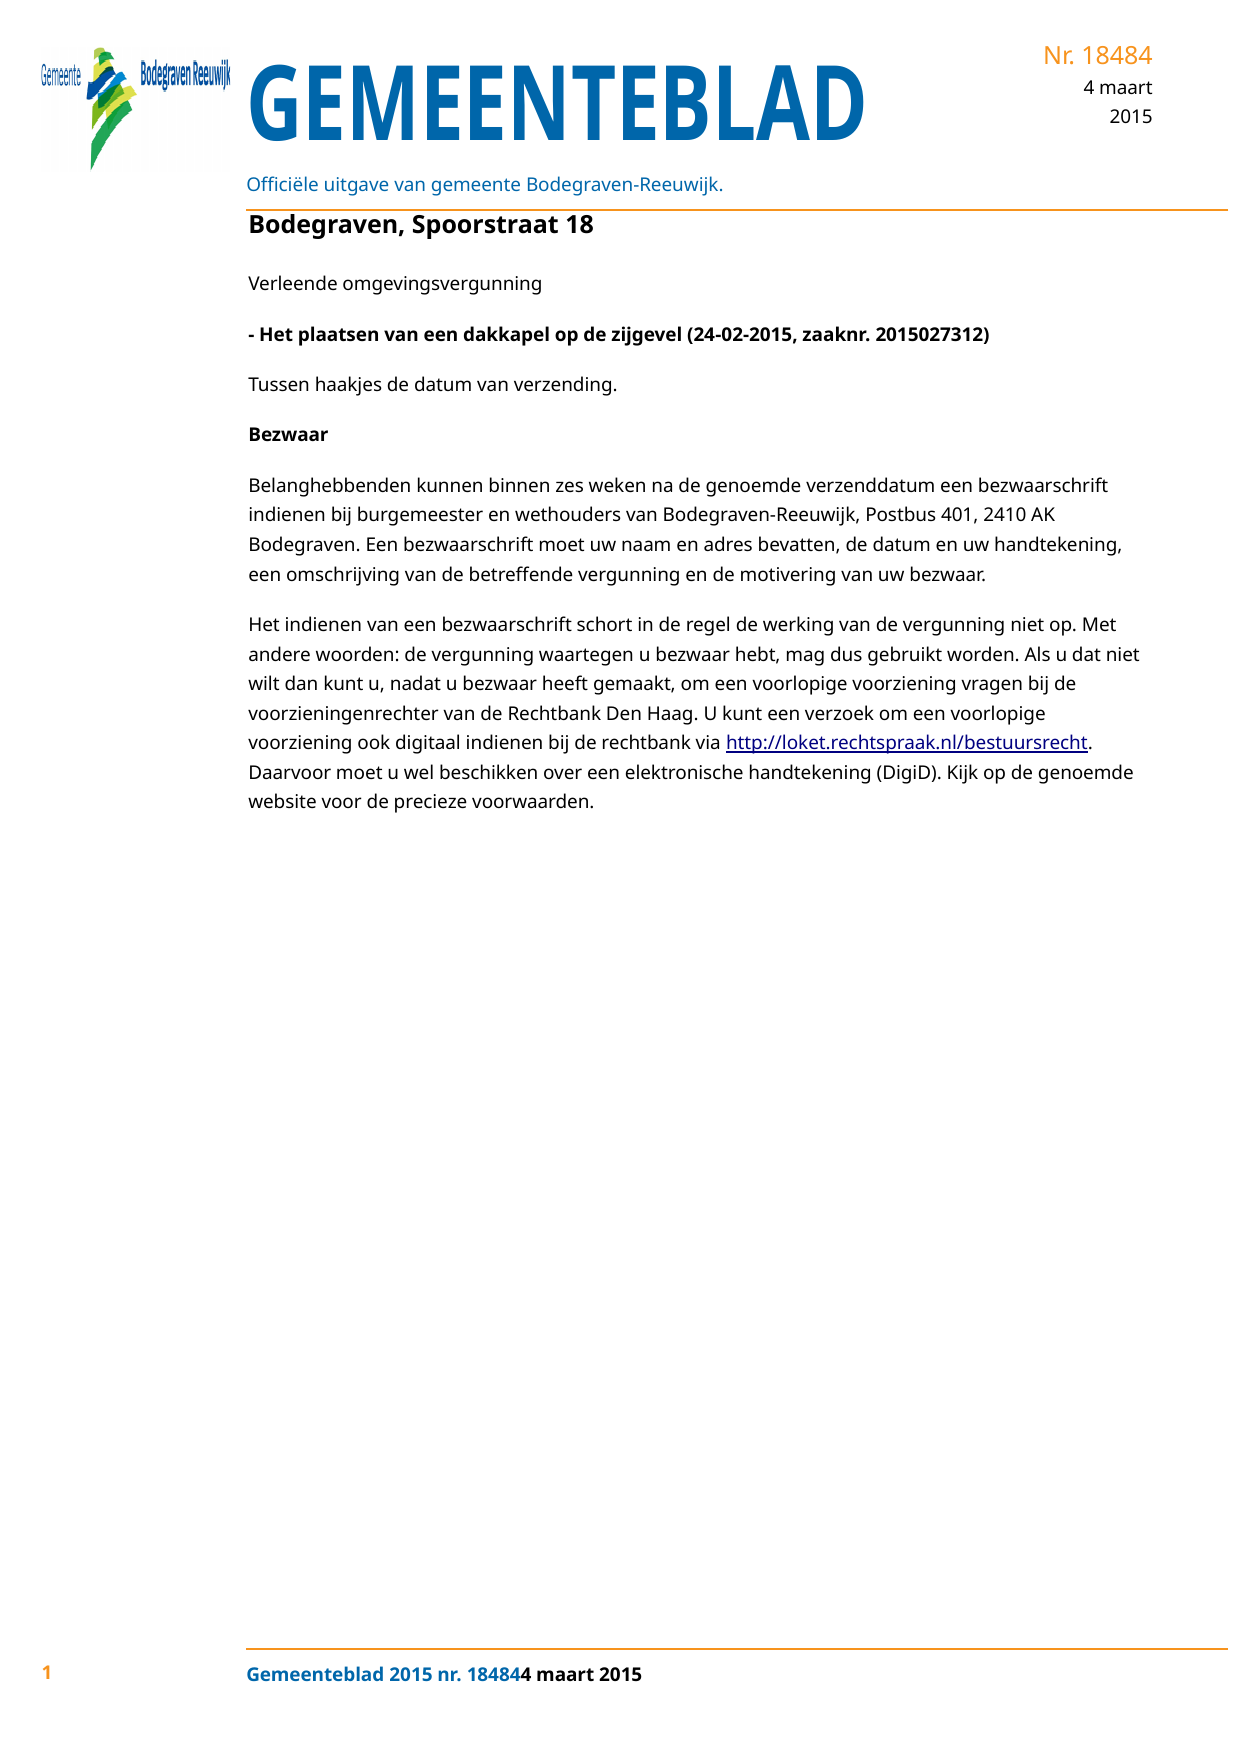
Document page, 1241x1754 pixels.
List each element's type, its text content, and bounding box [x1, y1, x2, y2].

text Belanghebbenden kunnen binnen zes weken na de genoemde verzenddatum een bezwaarschrift indienen bij burgemeester en wethouders van Bodegraven-Reeuwijk, Postbus 401, 2410 AK Bodegraven. Een bezwaarschrift moet uw naam en adres bevatten, de datum en uw handtekening, een omschrijving van de betreffende vergunning en de motivering van uw bezwaar. [248, 472, 1152, 586]
text Bodegraven, Spoorstraat 18 [248, 211, 1152, 241]
text Het indienen van een bezwaarschrift schort in de regel de werking van de vergunning niet op. Met andere woorden: de vergunning waartegen u bezwaar hebt, mag dus gebruikt worden. Als u dat niet wilt dan kunt u, nadat u bezwaar heeft gemaakt, om een voorlopige voorziening vragen bij de voorzieningenrechter van de Rechtbank Den Haag. U kunt een verzoek om een voorlopige voorziening ook digitaal indienen bij de rechtbank via http://loket.rechtspraak.nl/bestuursrecht. Daarvoor moet u wel beschikken over een elektronische handtekening (DigiD). Kijk op de genoemde website voor de precieze voorwaarden. [248, 611, 1152, 814]
text Verleende omgevingsvergunning [248, 270, 1152, 296]
text Bezwaar [248, 422, 1152, 447]
picture [41, 47, 231, 172]
text Tussen haakjes de datum van verzending. [248, 371, 1152, 397]
text - Het plaatsen van een dakkapel op de zijgevel (24‑02‑2015, zaaknr. 2015027312) [248, 321, 1152, 346]
